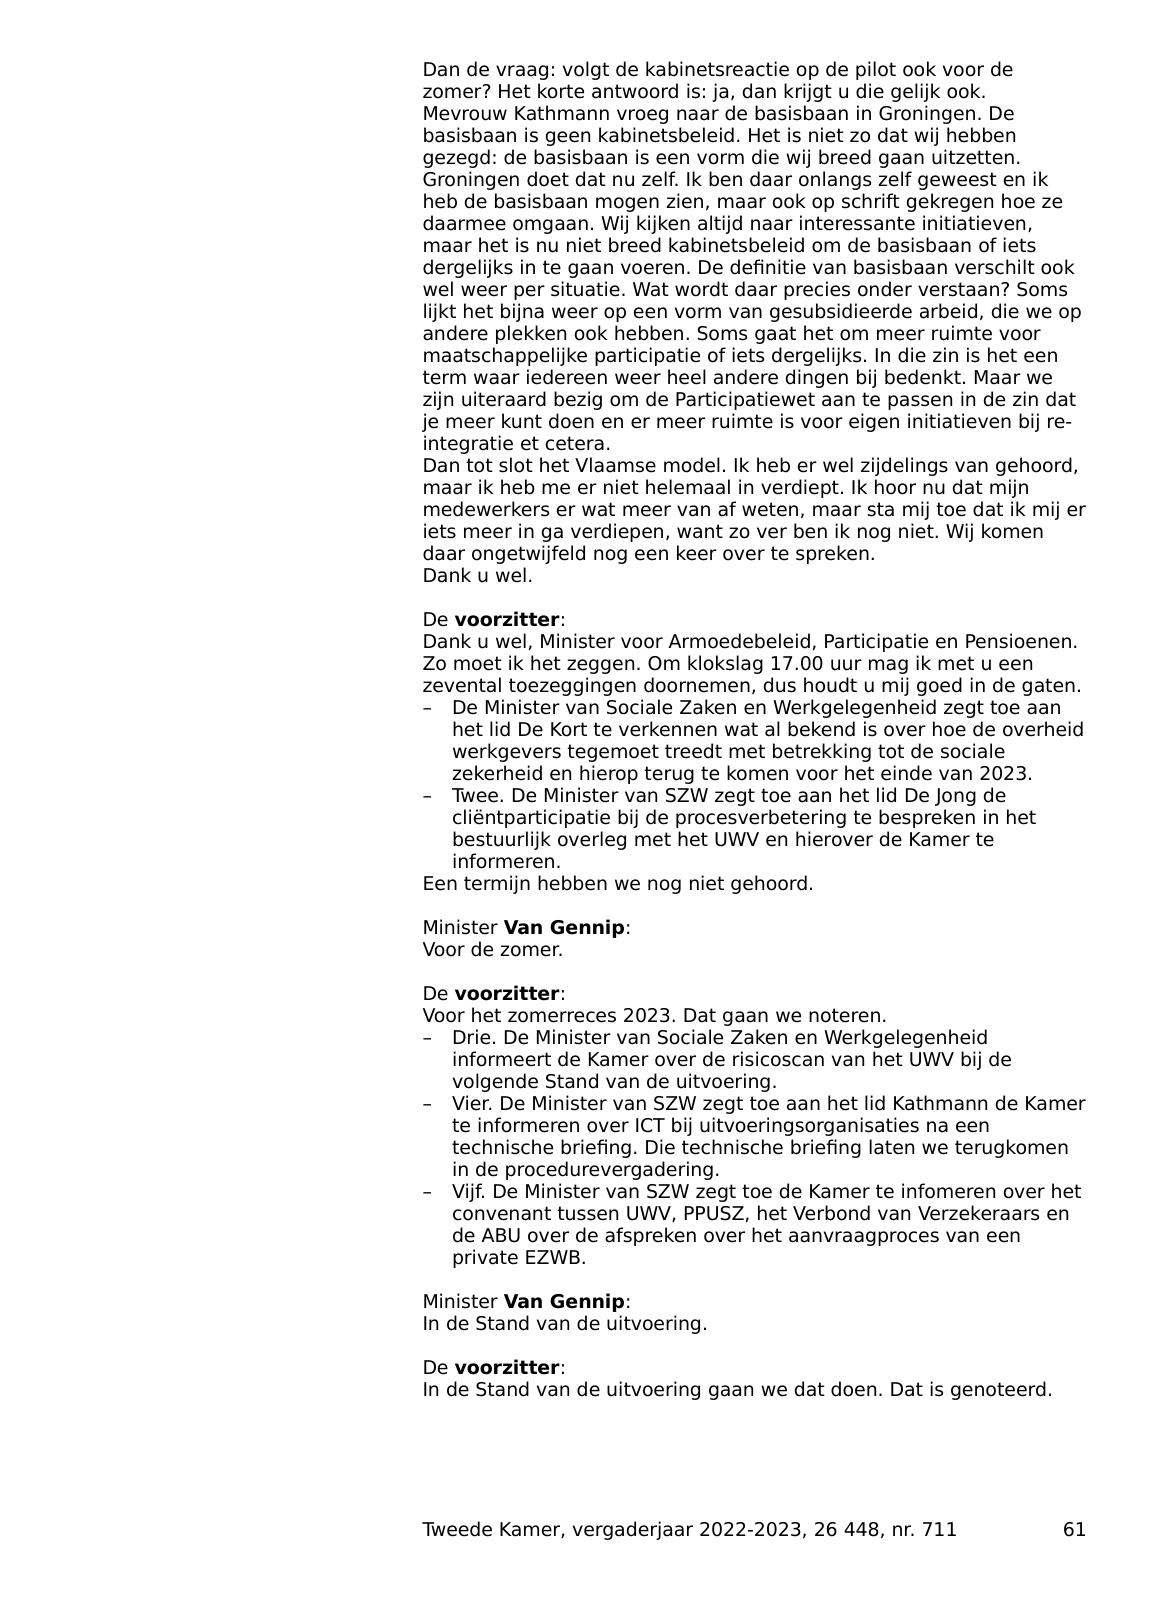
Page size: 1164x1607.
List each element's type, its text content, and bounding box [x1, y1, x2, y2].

text Minister Van Gennip: [422, 1291, 1087, 1313]
text Een termijn hebben we nog niet gehoord. [422, 872, 1087, 894]
text Dan tot slot het Vlaamse model. Ik heb er wel zijdelings van gehoord, maar ik heb me er niet helemaal in verdiept. Ik hoor nu dat mijn medewerkers er wat meer van af weten, maar sta mij toe dat ik mij er iets meer in ga verdiepen, want zo ver ben ik nog niet. Wij komen daar ongetwijfeld nog een keer over te spreken. [422, 455, 1087, 564]
text – Drie. De Minister van Sociale Zaken en Werkgelegenheid informeert de Kamer over de risicoscan van het UWV bij de volgende Stand van de uitvoering. [422, 1027, 1087, 1093]
text In de Stand van de uitvoering. [422, 1313, 1087, 1335]
text Minister Van Gennip: [422, 917, 1087, 939]
text De voorzitter: [422, 609, 1087, 631]
text – De Minister van Sociale Zaken en Werkgelegenheid zegt toe aan het lid De Kort te verkennen wat al bekend is over hoe de overheid werkgevers tegemoet treedt met betrekking tot de sociale zekerheid en hierop terug te komen voor het einde van 2023. [422, 697, 1087, 784]
text De voorzitter: [422, 983, 1087, 1005]
text Dan de vraag: volgt de kabinetsreactie op de pilot ook voor de zomer? Het korte antwoord is: ja, dan krijgt u die gelijk ook. [422, 59, 1087, 103]
text De voorzitter: [422, 1357, 1087, 1379]
text Dank u wel, Minister voor Armoedebeleid, Participatie en Pensioenen. Zo moet ik het zeggen. Om klokslag 17.00 uur mag ik met u een zevental toezeggingen doornemen, dus houdt u mij goed in de gaten. [422, 631, 1087, 697]
text Dank u wel. [422, 564, 1087, 587]
text – Vier. De Minister van SZW zegt toe aan het lid Kathmann de Kamer te informeren over ICT bij uitvoeringsorganisaties na een technische briefing. Die technische briefing laten we terugkomen in de procedurevergadering. [422, 1093, 1087, 1181]
text Mevrouw Kathmann vroeg naar de basisbaan in Groningen. De basisbaan is geen kabinetsbeleid. Het is niet zo dat wij hebben gezegd: de basisbaan is een vorm die wij breed gaan uitzetten. Groningen doet dat nu zelf. Ik ben daar onlangs zelf geweest en ik heb de basisbaan mogen zien, maar ook op schrift gekregen hoe ze daarmee omgaan. Wij kijken altijd naar interessante initiatieven, maar het is nu niet breed kabinetsbeleid om de basisbaan of iets dergelijks in te gaan voeren. De definitie van basisbaan verschilt ook wel weer per situatie. Wat wordt daar precies onder verstaan? Soms lijkt het bijna weer op een vorm van gesubsidieerde arbeid, die we op andere plekken ook hebben. Soms gaat het om meer ruimte voor maatschappelijke participatie of iets dergelijks. In die zin is het een term waar iedereen weer heel andere dingen bij bedenkt. Maar we zijn uiteraard bezig om de Participatiewet aan te passen in de zin dat je meer kunt doen en er meer ruimte is voor eigen initiatieven bij re-integratie et cetera. [422, 103, 1087, 455]
text Voor de zomer. [422, 939, 1087, 961]
text Voor het zomerreces 2023. Dat gaan we noteren. [422, 1005, 1087, 1027]
text – Vijf. De Minister van SZW zegt toe de Kamer te infomeren over het convenant tussen UWV, PPUSZ, het Verbond van Verzekeraars en de ABU over de afspreken over het aanvraagproces van een private EZWB. [422, 1181, 1087, 1268]
text In de Stand van de uitvoering gaan we dat doen. Dat is genoteerd. [422, 1379, 1087, 1401]
text – Twee. De Minister van SZW zegt toe aan het lid De Jong de cliëntparticipatie bij de procesverbetering te bespreken in het bestuurlijk overleg met het UWV en hierover de Kamer te informeren. [422, 784, 1087, 872]
